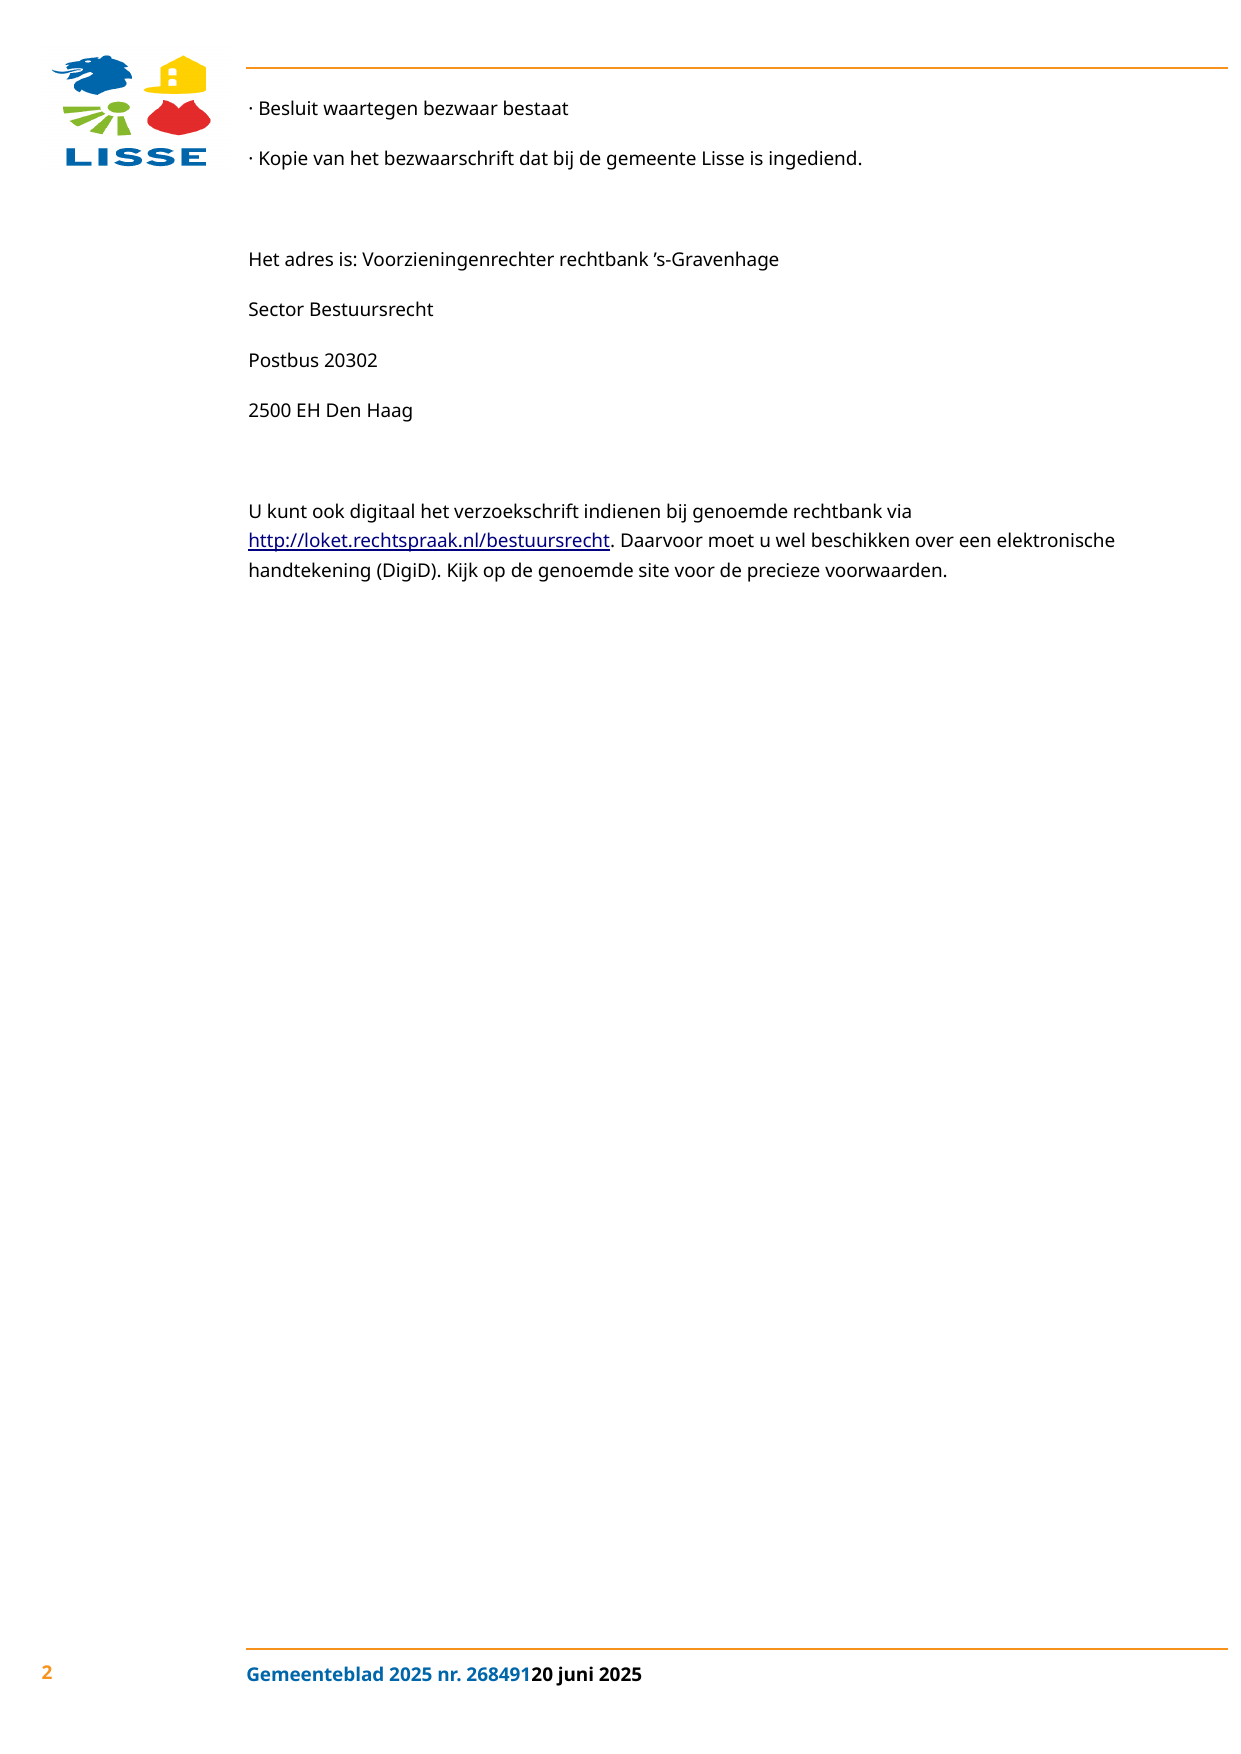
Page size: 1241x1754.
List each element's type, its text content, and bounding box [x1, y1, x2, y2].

picture [41, 47, 231, 172]
text Postbus 20302 [248, 347, 1152, 373]
text · Kopie van het bezwaarschrift dat bij de gemeente Lisse is ingediend. [248, 145, 1152, 171]
text Sector Bestuursrecht [248, 296, 1152, 322]
text · Besluit waartegen bezwaar bestaat [248, 95, 1152, 121]
text Het adres is: Voorzieningenrechter rechtbank ’s-Gravenhage [248, 246, 1152, 272]
text U kunt ook digitaal het verzoekschrift indienen bij genoemde rechtbank via http://loket.rechtspraak.nl/bestuursrecht. Daarvoor moet u wel beschikken over een elektronische handtekening (DigiD). Kijk op de genoemde site voor de precieze voorwaarden. [248, 498, 1152, 583]
text 2500 EH Den Haag [248, 397, 1152, 423]
